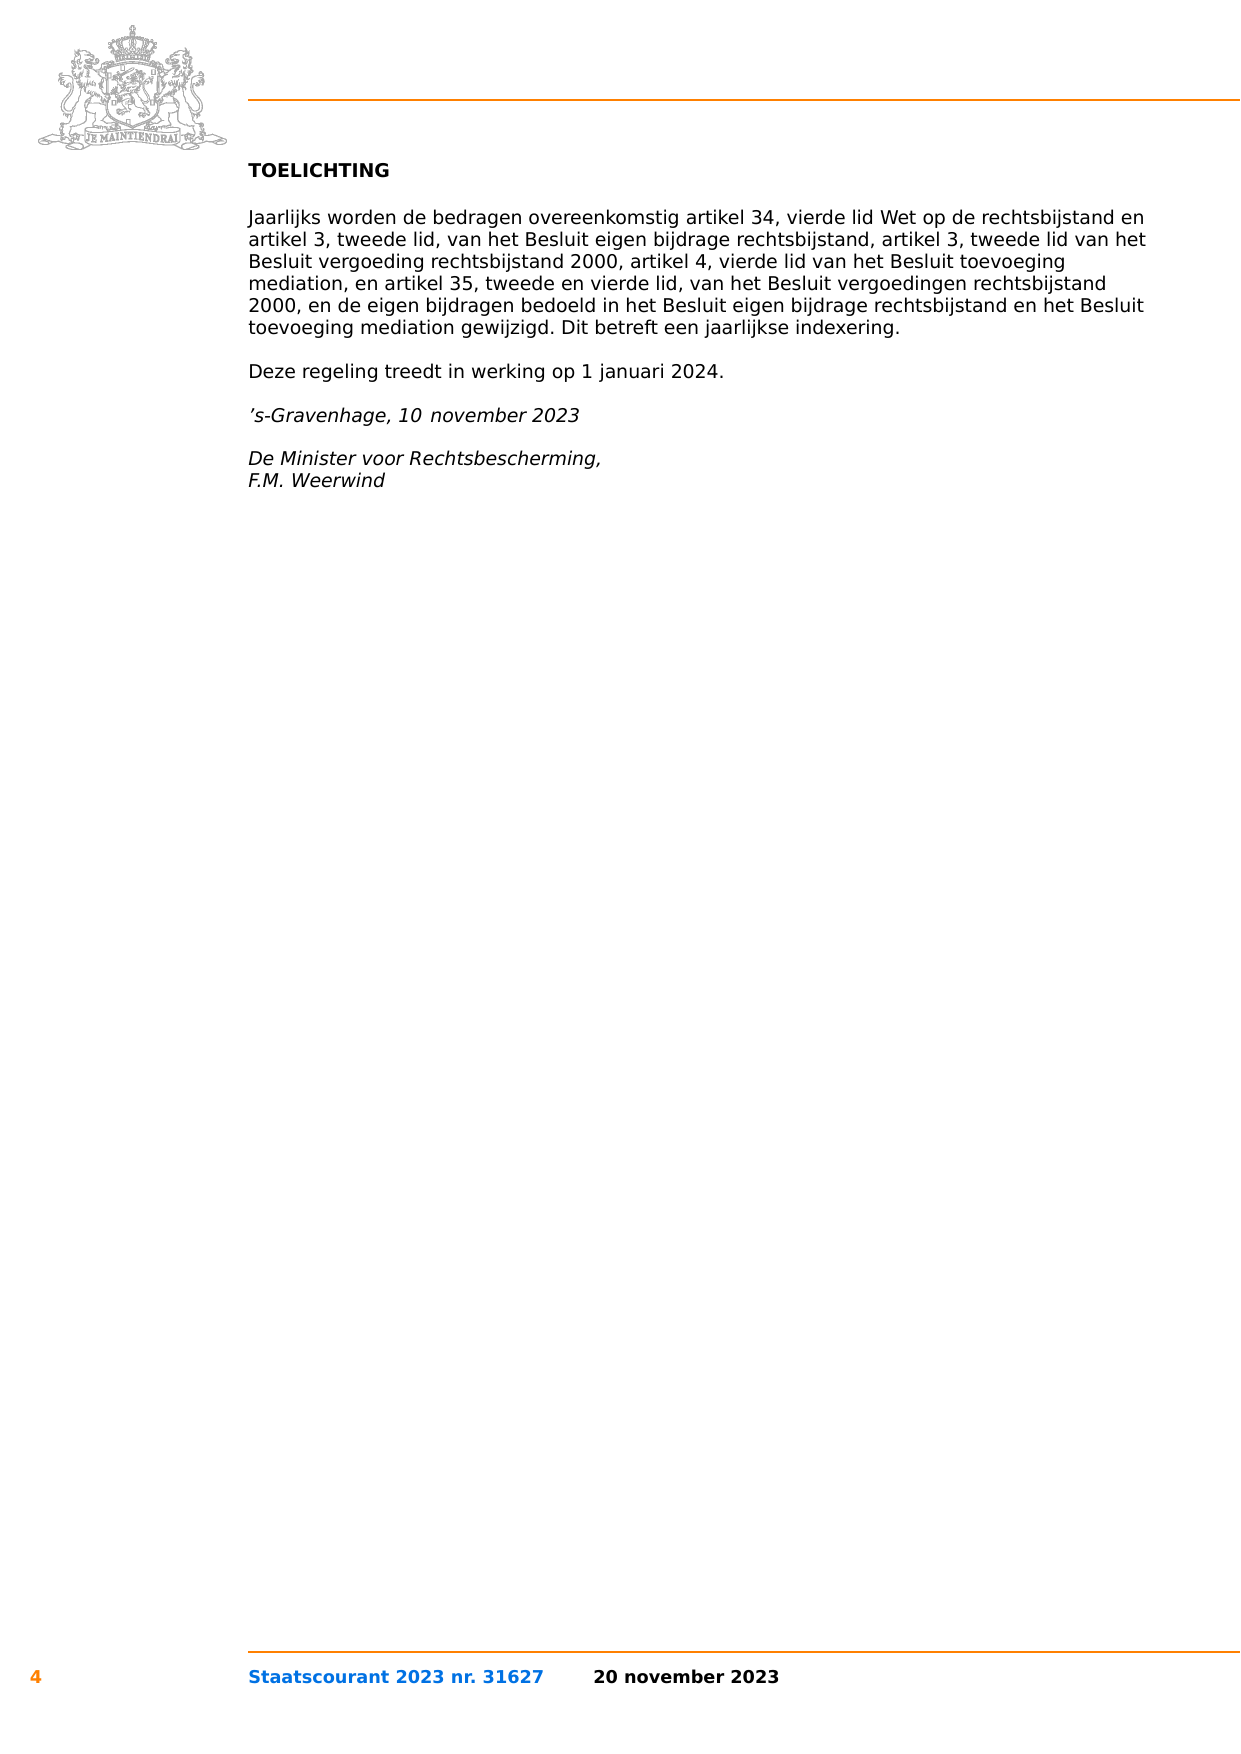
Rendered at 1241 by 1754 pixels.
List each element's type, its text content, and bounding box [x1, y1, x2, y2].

text Jaarlijks worden de bedragen overeenkomstig artikel 34, vierde lid Wet op de rechtsbijstand en artikel 3, tweede lid, van het Besluit eigen bijdrage rechtsbijstand, artikel 3, tweede lid van het Besluit vergoeding rechtsbijstand 2000, artikel 4, vierde lid van het Besluit toevoeging mediation, en artikel 35, tweede en vierde lid, van het Besluit vergoedingen rechtsbijstand 2000, en de eigen bijdragen bedoeld in het Besluit eigen bijdrage rechtsbijstand en het Besluit toevoeging mediation gewijzigd. Dit betreft een jaarlijkse indexering. [248, 207, 1163, 339]
picture [38, 25, 227, 150]
text Deze regeling treedt in werking op 1 januari 2024. [248, 361, 1163, 383]
text De Minister voor Rechtsbescherming, F.M. Weerwind [248, 448, 1163, 492]
subtitle TOELICHTING [248, 160, 1163, 182]
text ’s-Gravenhage, 10 november 2023 [248, 404, 1163, 426]
